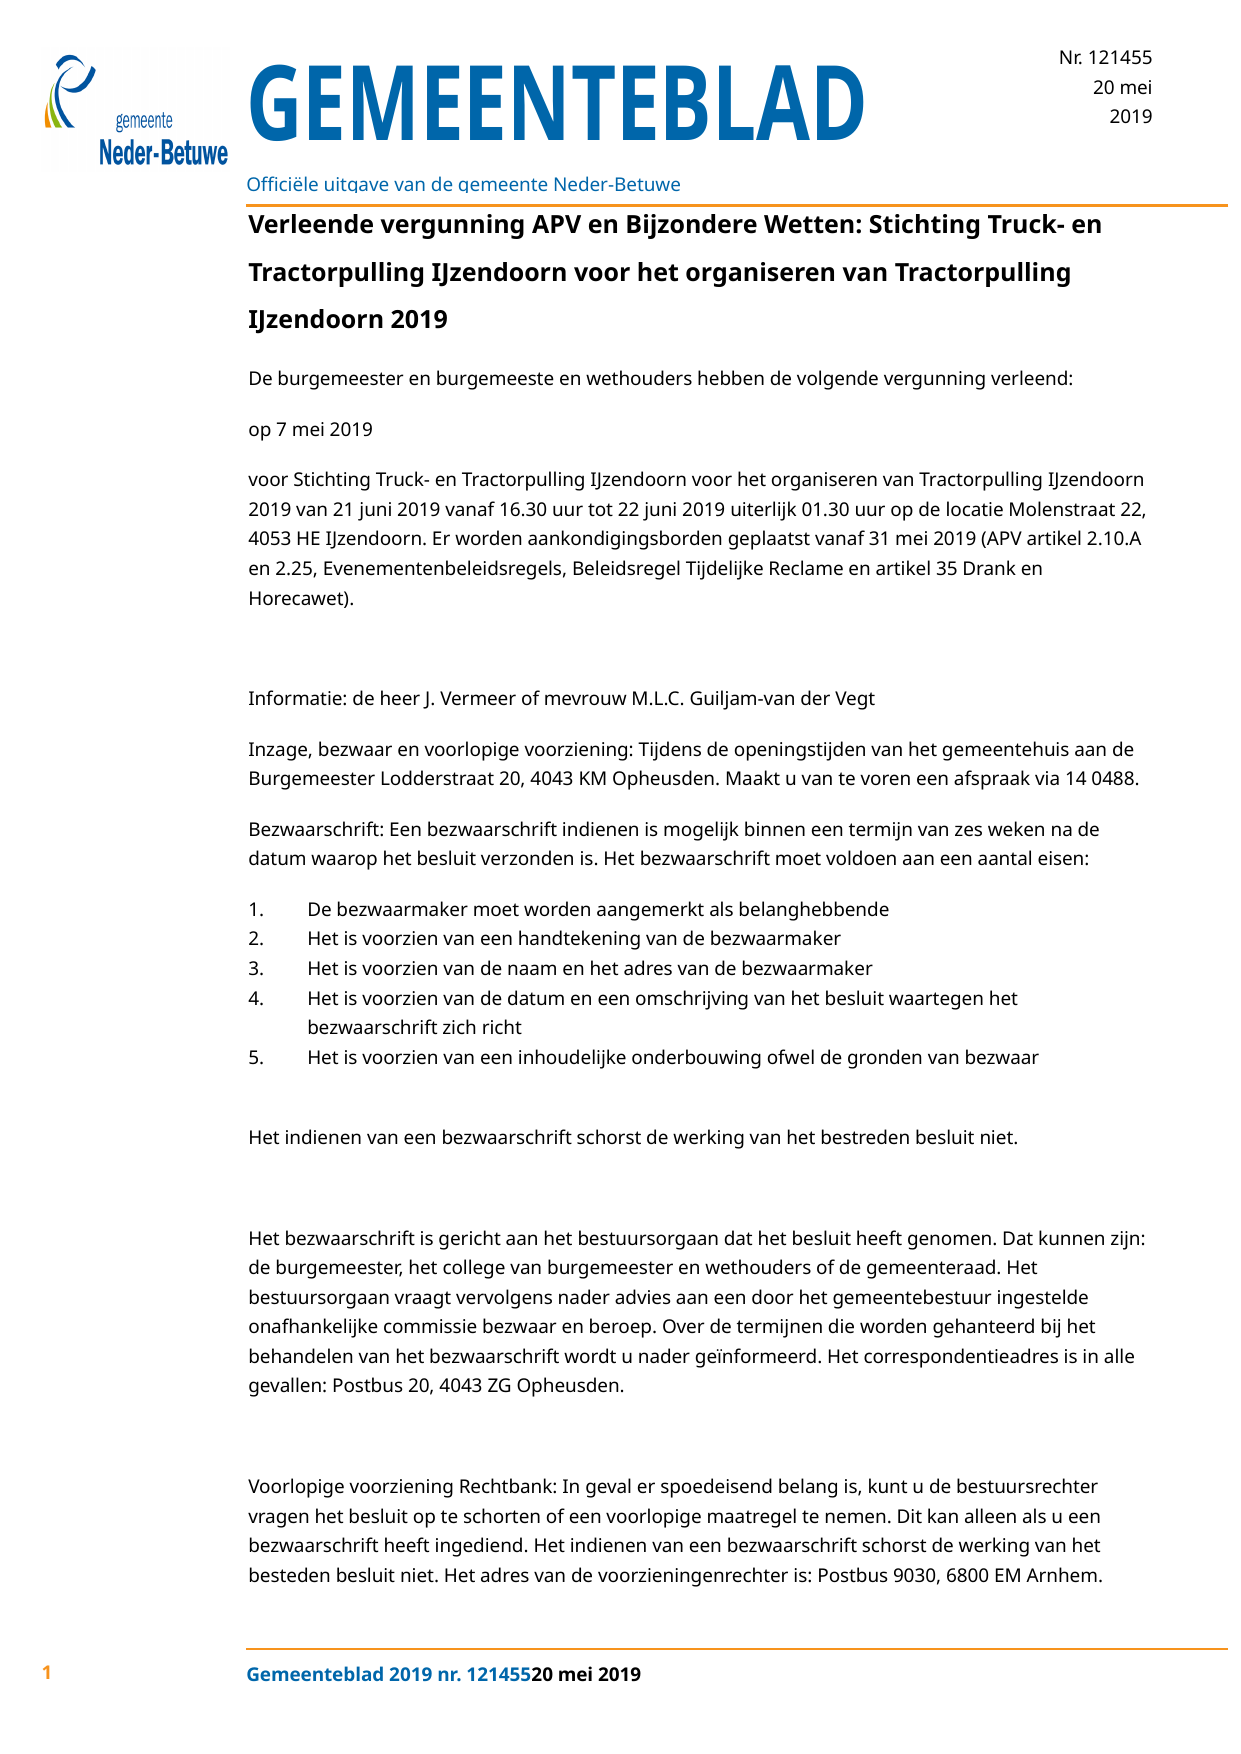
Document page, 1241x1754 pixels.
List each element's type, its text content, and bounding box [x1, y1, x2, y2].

text Informatie: de heer J. Vermeer of mevrouw M.L.C. Guiljam-van der Vegt [248, 686, 1152, 711]
text Inzage, bezwaar en voorlopige voorziening: Tijdens de openingstijden van het gemeentehuis aan de Burgemeester Lodderstraat 20, 4043 KM Opheusden. Maakt u van te voren een afspraak via 14 0488. [248, 736, 1152, 791]
list De bezwaarmaker moet worden aangemerkt als belanghebbende [248, 896, 1152, 922]
text Bezwaarschrift: Een bezwaarschrift indienen is mogelijk binnen een termijn van zes weken na de datum waarop het besluit verzonden is. Het bezwaarschrift moet voldoen aan een aantal eisen: [248, 816, 1152, 871]
list Het is voorzien van de naam en het adres van de bezwaarmaker [248, 955, 1152, 981]
text De burgemeester en burgemeeste en wethouders hebben de volgende vergunning verleend: [248, 366, 1152, 391]
text Het bezwaarschrift is gericht aan het bestuursorgaan dat het besluit heeft genomen. Dat kunnen zijn: de burgemeester, het college van burgemeester en wethouders of de gemeenteraad. Het bestuursorgaan vraagt vervolgens nader advies aan een door het gemeentebestuur ingestelde onafhankelijke commissie bezwaar en beroep. Over de termijnen die worden gehanteerd bij het behandelen van het bezwaarschrift wordt u nader geïnformeerd. Het correspondentieadres is in alle gevallen: Postbus 20, 4043 ZG Opheusden. [248, 1225, 1152, 1398]
text Voorlopige voorziening Rechtbank: In geval er spoedeisend belang is, kunt u de bestuursrechter vragen het besluit op te schorten of een voorlopige maatregel te nemen. Dit kan alleen als u een bezwaarschrift heeft ingediend. Het indienen van een bezwaarschrift schorst de werking van het besteden besluit niet. Het adres van de voorzieningenrechter is: Postbus 9030, 6800 EM Arnhem. [248, 1473, 1152, 1588]
text Het indienen van een bezwaarschrift schorst de werking van het bestreden besluit niet. [248, 1124, 1152, 1149]
list Het is voorzien van een inhoudelijke onderbouwing ofwel de gronden van bezwaar [248, 1044, 1152, 1069]
picture [41, 47, 231, 172]
text Verleende vergunning APV en Bijzondere Wetten: Stichting Truck- en Tractorpulling IJzendoorn voor het organiseren van Tractorpulling IJzendoorn 2019 [248, 207, 1152, 336]
text op 7 mei 2019 [248, 416, 1152, 442]
list Het is voorzien van de datum en een omschrijving van het besluit waartegen het bezwaarschrift zich richt [248, 985, 1152, 1040]
text voor Stichting Truck- en Tractorpulling IJzendoorn voor het organiseren van Tractorpulling IJzendoorn 2019 van 21 juni 2019 vanaf 16.30 uur tot 22 juni 2019 uiterlijk 01.30 uur op de locatie Molenstraat 22, 4053 HE IJzendoorn. Er worden aankondigingsborden geplaatst vanaf 31 mei 2019 (APV artikel 2.10.A en 2.25, Evenementenbeleidsregels, Beleidsregel Tijdelijke Reclame en artikel 35 Drank en Horecawet). [248, 466, 1152, 610]
list Het is voorzien van een handtekening van de bezwaarmaker [248, 926, 1152, 951]
